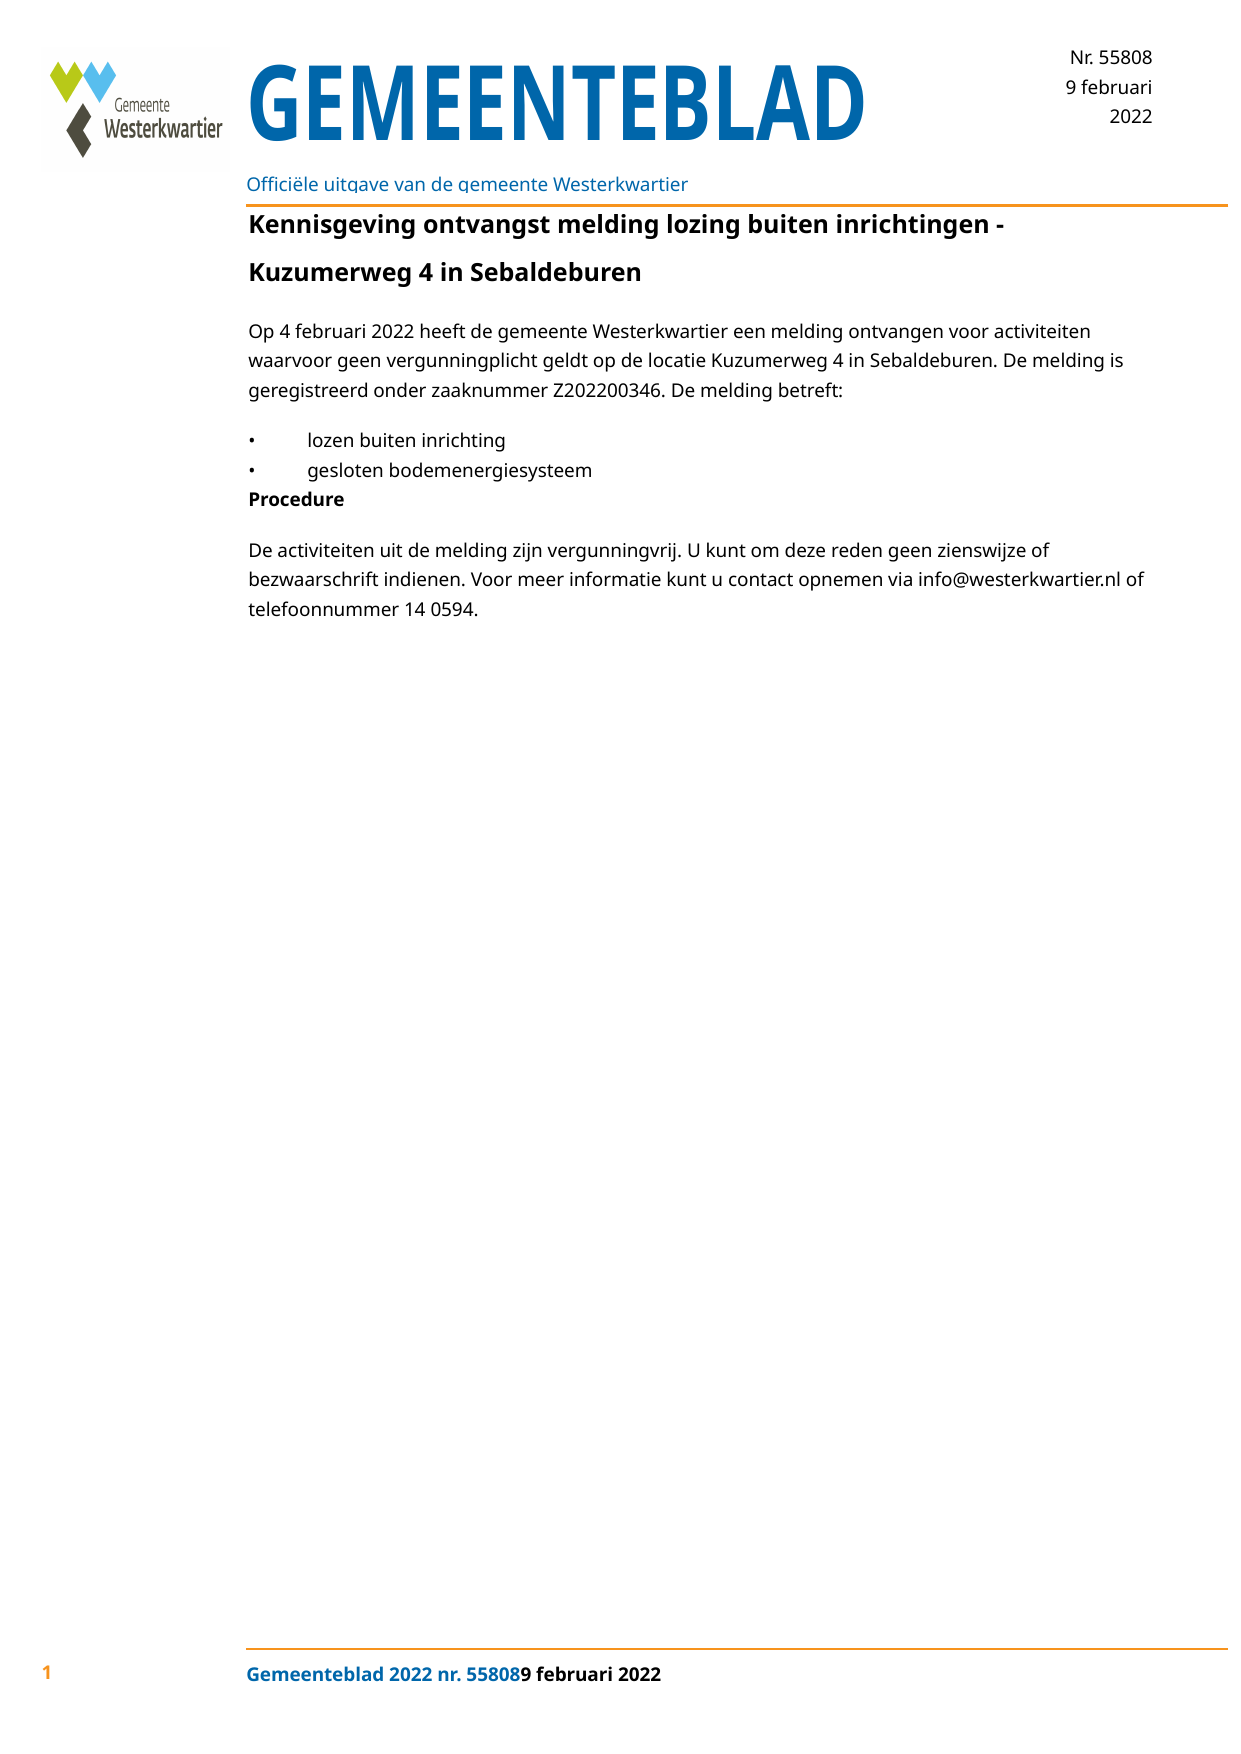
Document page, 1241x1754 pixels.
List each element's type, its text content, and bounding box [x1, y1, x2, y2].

text Kennisgeving ontvangst melding lozing buiten inrichtingen - Kuzumerweg 4 in Sebaldeburen [248, 207, 1152, 288]
text Procedure [248, 487, 1152, 512]
text De activiteiten uit de melding zijn vergunningvrij. U kunt om deze reden geen zienswijze of bezwaarschrift indienen. Voor meer informatie kunt u contact opnemen via info@westerkwartier.nl of telefoonnummer 14 0594. [248, 537, 1152, 622]
list lozen buiten inrichting [248, 427, 1152, 453]
list gesloten bodemenergiesysteem [248, 457, 1152, 483]
picture [41, 47, 231, 172]
text Op 4 februari 2022 heeft de gemeente Westerkwartier een melding ontvangen voor activiteiten waarvoor geen vergunningplicht geldt op de locatie Kuzumerweg 4 in Sebaldeburen. De melding is geregistreerd onder zaaknummer Z202200346. De melding betreft: [248, 318, 1152, 403]
